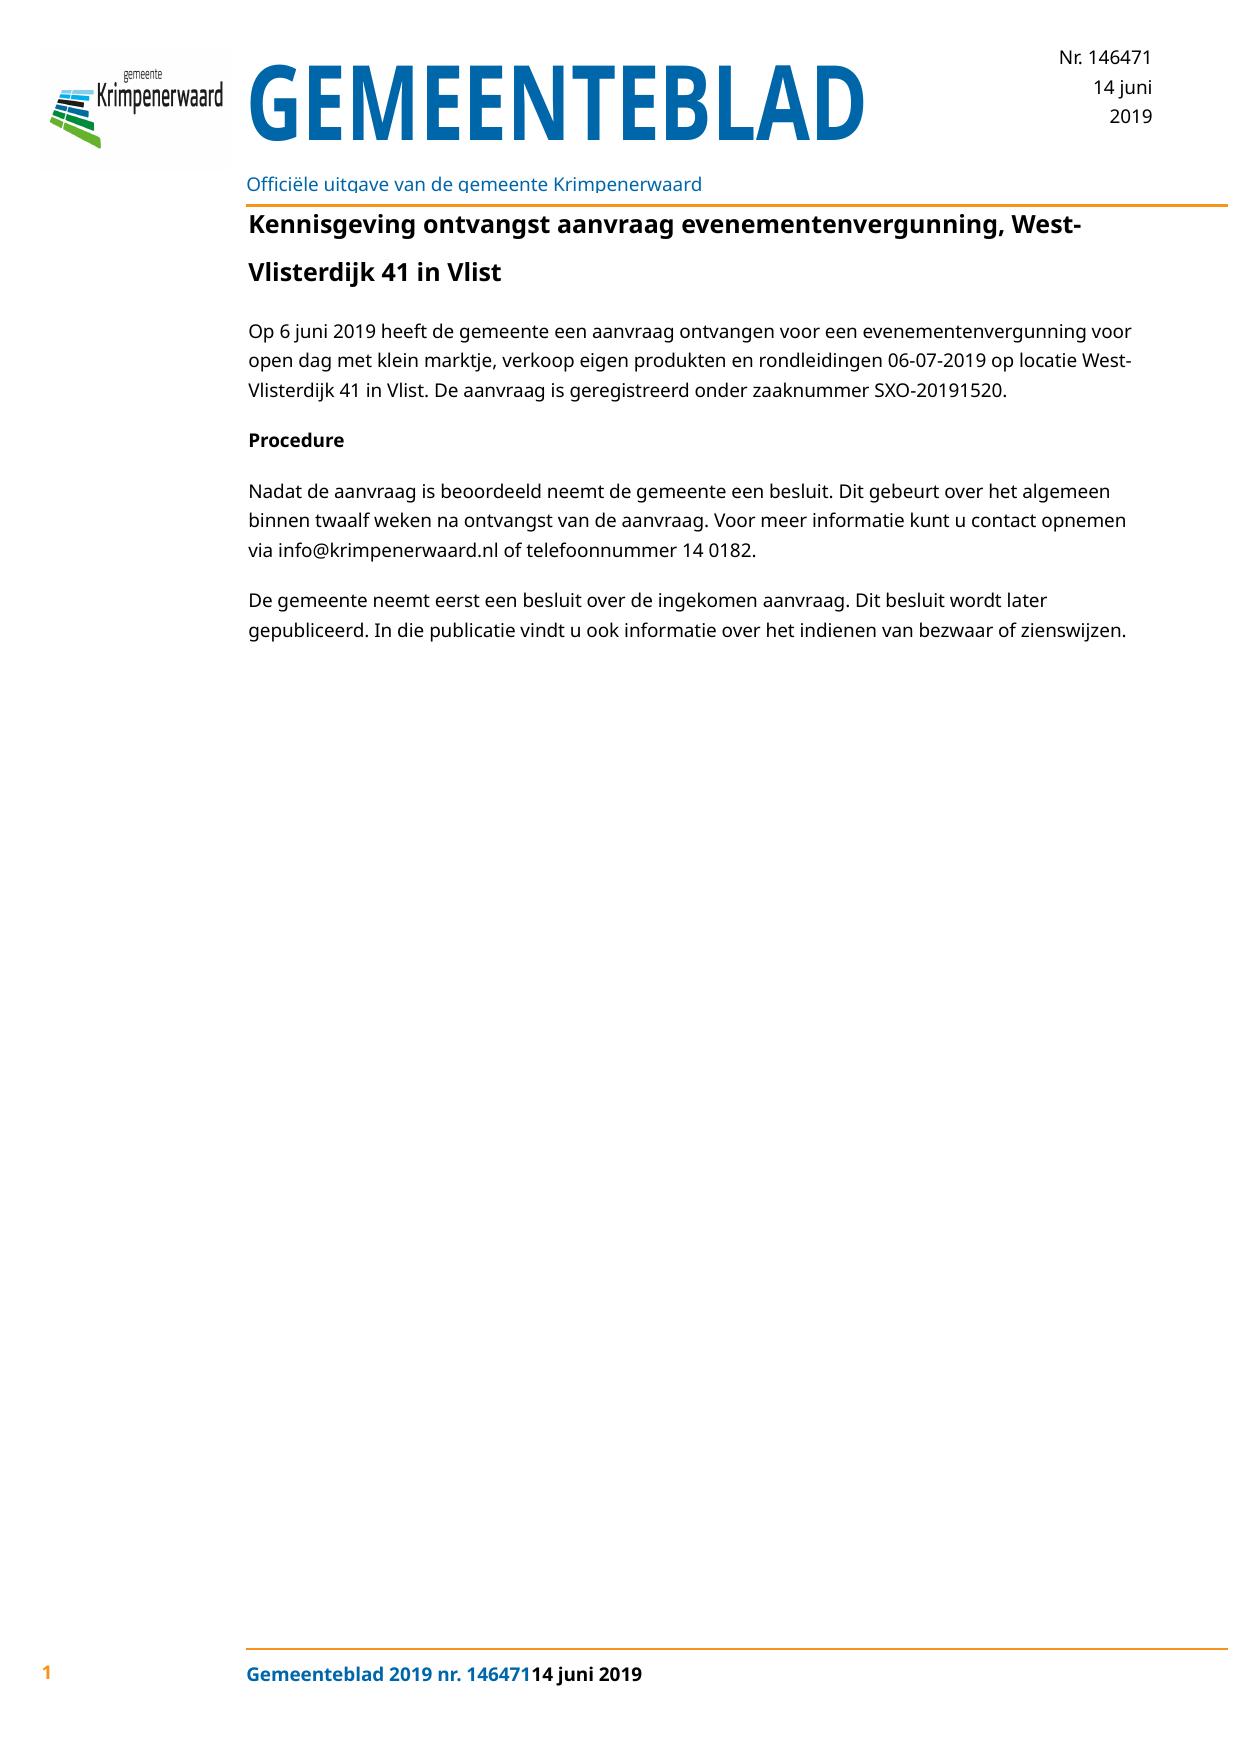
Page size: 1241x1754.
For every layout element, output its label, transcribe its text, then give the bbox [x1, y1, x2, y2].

text Procedure [248, 427, 1152, 453]
text De gemeente neemt eerst een besluit over de ingekomen aanvraag. Dit besluit wordt later gepubliceerd. In die publicatie vindt u ook informatie over het indienen van bezwaar of zienswijzen. [248, 587, 1152, 643]
picture [41, 47, 231, 172]
text Kennisgeving ontvangst aanvraag evenementenvergunning, West-Vlisterdijk 41 in Vlist [248, 207, 1152, 288]
text Op 6 juni 2019 heeft de gemeente een aanvraag ontvangen voor een evenementenvergunning voor open dag met klein marktje, verkoop eigen produkten en rondleidingen 06-07-2019 op locatie West-Vlisterdijk 41 in Vlist. De aanvraag is geregistreerd onder zaaknummer SXO-20191520. [248, 318, 1152, 403]
text Nadat de aanvraag is beoordeeld neemt de gemeente een besluit. Dit gebeurt over het algemeen binnen twaalf weken na ontvangst van de aanvraag. Voor meer informatie kunt u contact opnemen via info@krimpenerwaard.nl of telefoonnummer 14 0182. [248, 478, 1152, 563]
